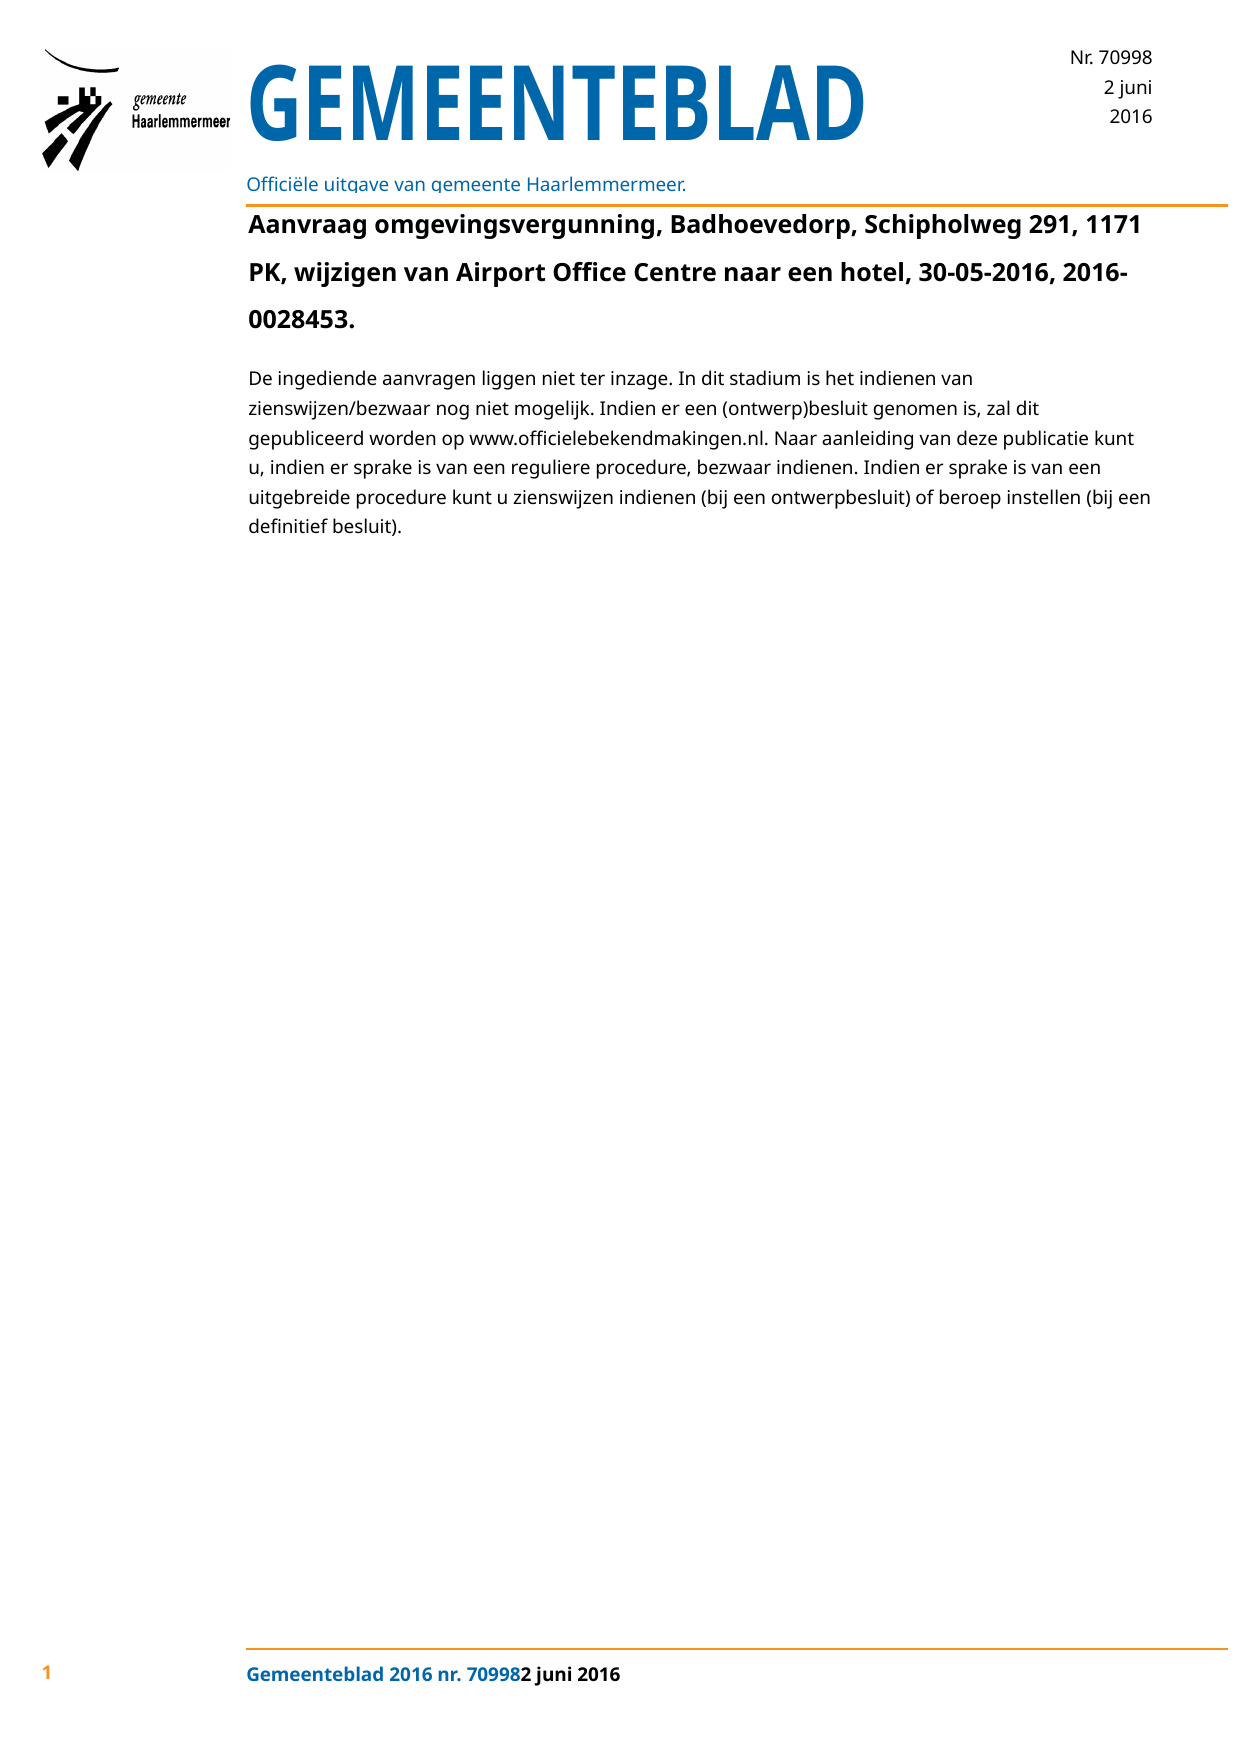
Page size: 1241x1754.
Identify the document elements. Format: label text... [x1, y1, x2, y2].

text Aanvraag omgevingsvergunning, Badhoevedorp, Schipholweg 291, 1171 PK, wijzigen van Airport Office Centre naar een hotel, 30-05-2016, 2016-0028453. [248, 207, 1152, 336]
text De ingediende aanvragen liggen niet ter inzage. In dit stadium is het indienen van zienswijzen/bezwaar nog niet mogelijk. Indien er een (ontwerp)besluit genomen is, zal dit gepubliceerd worden op www.officielebekendmakingen.nl. Naar aanleiding van deze publicatie kunt u, indien er sprake is van een reguliere procedure, bezwaar indienen. Indien er sprake is van een uitgebreide procedure kunt u zienswijzen indienen (bij een ontwerpbesluit) of beroep instellen (bij een definitief besluit). [248, 366, 1152, 539]
picture [41, 47, 231, 172]
